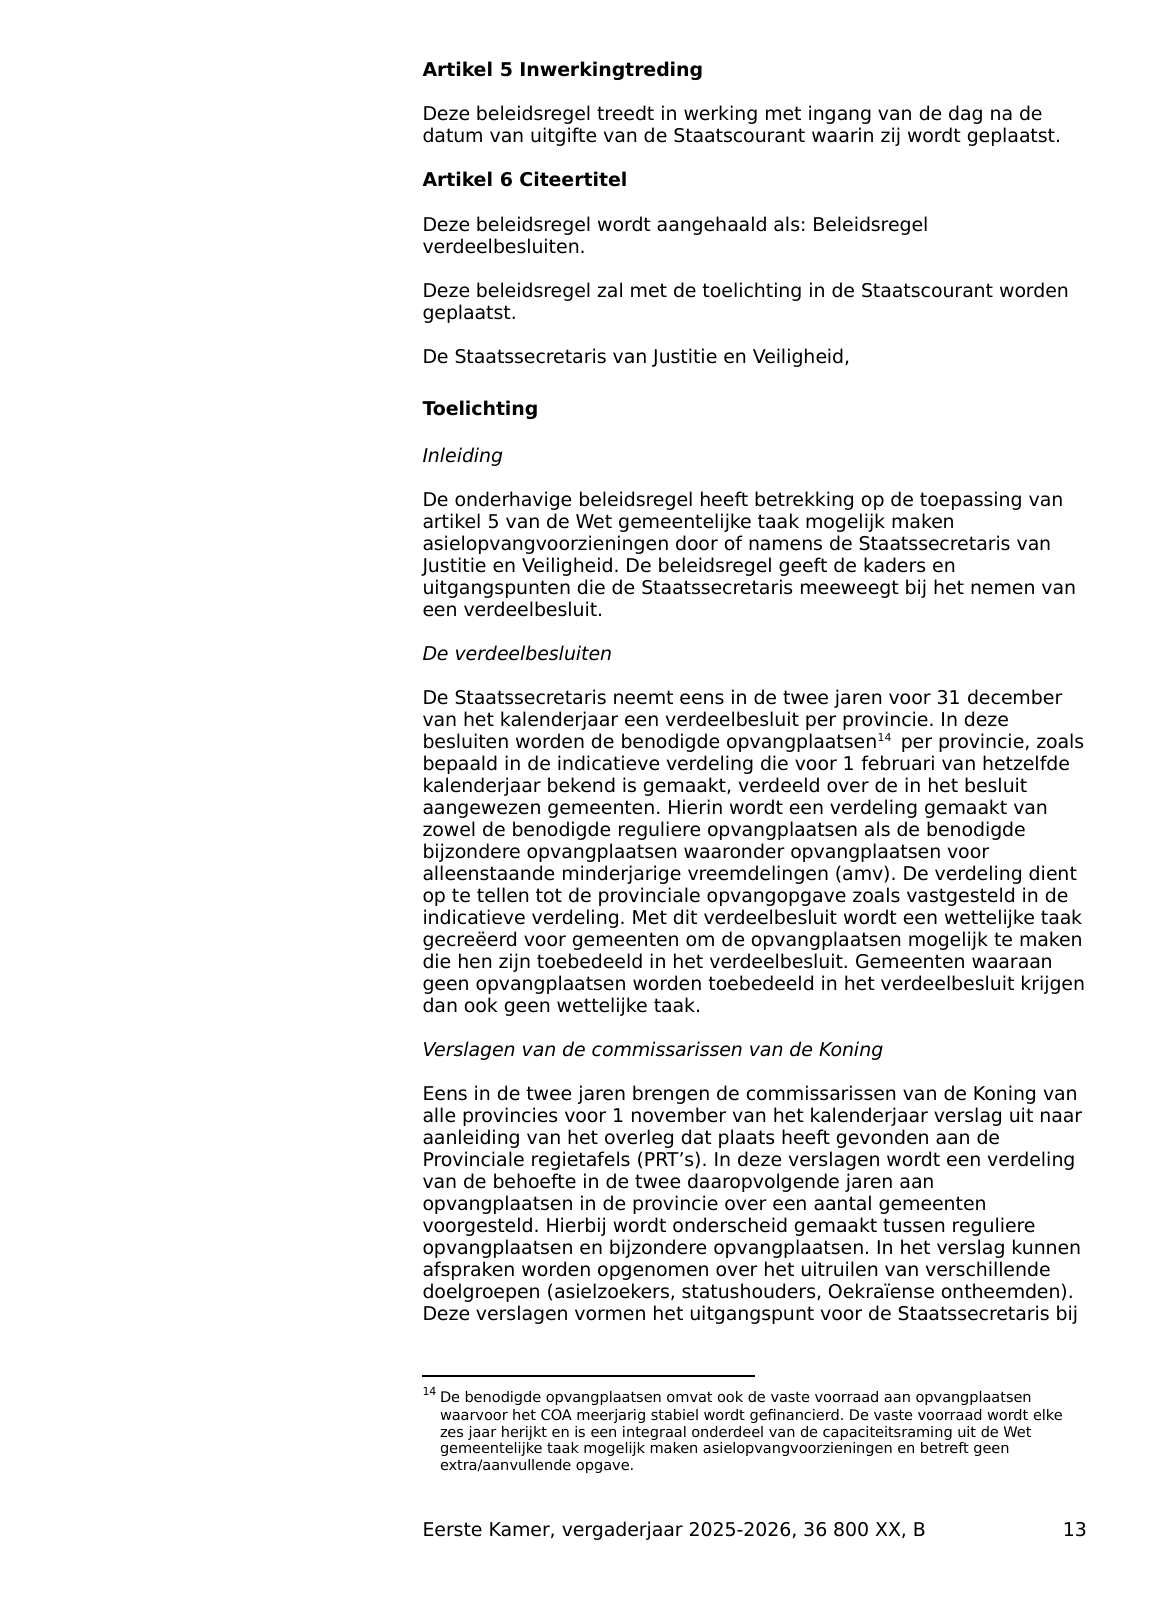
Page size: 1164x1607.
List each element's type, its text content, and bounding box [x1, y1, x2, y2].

subtitle Toelichting [422, 398, 1087, 420]
subtitle Artikel 6 Citeertitel [422, 169, 1087, 191]
text Deze beleidsregel wordt aangehaald als: Beleidsregel verdeelbesluiten. [422, 213, 1087, 257]
text Deze beleidsregel zal met de toelichting in de Staatscourant worden geplaatst. [422, 280, 1087, 324]
subtitle Inleiding [422, 445, 1087, 467]
text Deze beleidsregel treedt in werking met ingang van de dag na de datum van uitgifte van de Staatscourant waarin zij wordt geplaatst. [422, 103, 1087, 147]
subtitle De verdeelbesluiten [422, 643, 1087, 665]
subtitle Artikel 5 Inwerkingtreding [422, 59, 1087, 81]
text Eens in de twee jaren brengen de commissarissen van de Koning van alle provincies voor 1 november van het kalenderjaar verslag uit naar aanleiding van het overleg dat plaats heeft gevonden aan de Provinciale regietafels (PRT’s). In deze verslagen wordt een verdeling van de behoefte in de twee daaropvolgende jaren aan opvangplaatsen in de provincie over een aantal gemeenten voorgesteld. Hierbij wordt onderscheid gemaakt tussen reguliere opvangplaatsen en bijzondere opvangplaatsen. In het verslag kunnen afspraken worden opgenomen over het uitruilen van verschillende doelgroepen (asielzoekers, statushouders, Oekraïense ontheemden). Deze verslagen vormen het uitgangspunt voor de Staatssecretaris bij [422, 1083, 1087, 1325]
text De Staatssecretaris van Justitie en Veiligheid, [422, 346, 1087, 368]
text De benodigde opvangplaatsen omvat ook de vaste voorraad aan opvangplaatsen waarvoor het COA meerjarig stabiel wordt gefinancierd. De vaste voorraad wordt elke zes jaar herijkt en is een integraal onderdeel van de capaciteitsraming uit de Wet gemeentelijke taak mogelijk maken asielopvangvoorzieningen en betreft geen extra/aanvullende opgave. [422, 1385, 1087, 1474]
text De Staatssecretaris neemt eens in de twee jaren voor 31 december van het kalenderjaar een verdeelbesluit per provincie. In deze besluiten worden de benodigde opvangplaatsen per provincie, zoals bepaald in de indicatieve verdeling die voor 1 februari van hetzelfde kalenderjaar bekend is gemaakt, verdeeld over de in het besluit aangewezen gemeenten. Hierin wordt een verdeling gemaakt van zowel de benodigde reguliere opvangplaatsen als de benodigde bijzondere opvangplaatsen waaronder opvangplaatsen voor alleenstaande minderjarige vreemdelingen (amv). De verdeling dient op te tellen tot de provinciale opvangopgave zoals vastgesteld in de indicatieve verdeling. Met dit verdeelbesluit wordt een wettelijke taak gecreëerd voor gemeenten om de opvangplaatsen mogelijk te maken die hen zijn toebedeeld in het verdeelbesluit. Gemeenten waaraan geen opvangplaatsen worden toebedeeld in het verdeelbesluit krijgen dan ook geen wettelijke taak. [422, 687, 1087, 1017]
subtitle Verslagen van de commissarissen van de Koning [422, 1039, 1087, 1061]
text De onderhavige beleidsregel heeft betrekking op de toepassing van artikel 5 van de Wet gemeentelijke taak mogelijk maken asielopvangvoorzieningen door of namens de Staatssecretaris van Justitie en Veiligheid. De beleidsregel geeft de kaders en uitgangspunten die de Staatssecretaris meeweegt bij het nemen van een verdeelbesluit. [422, 489, 1087, 621]
